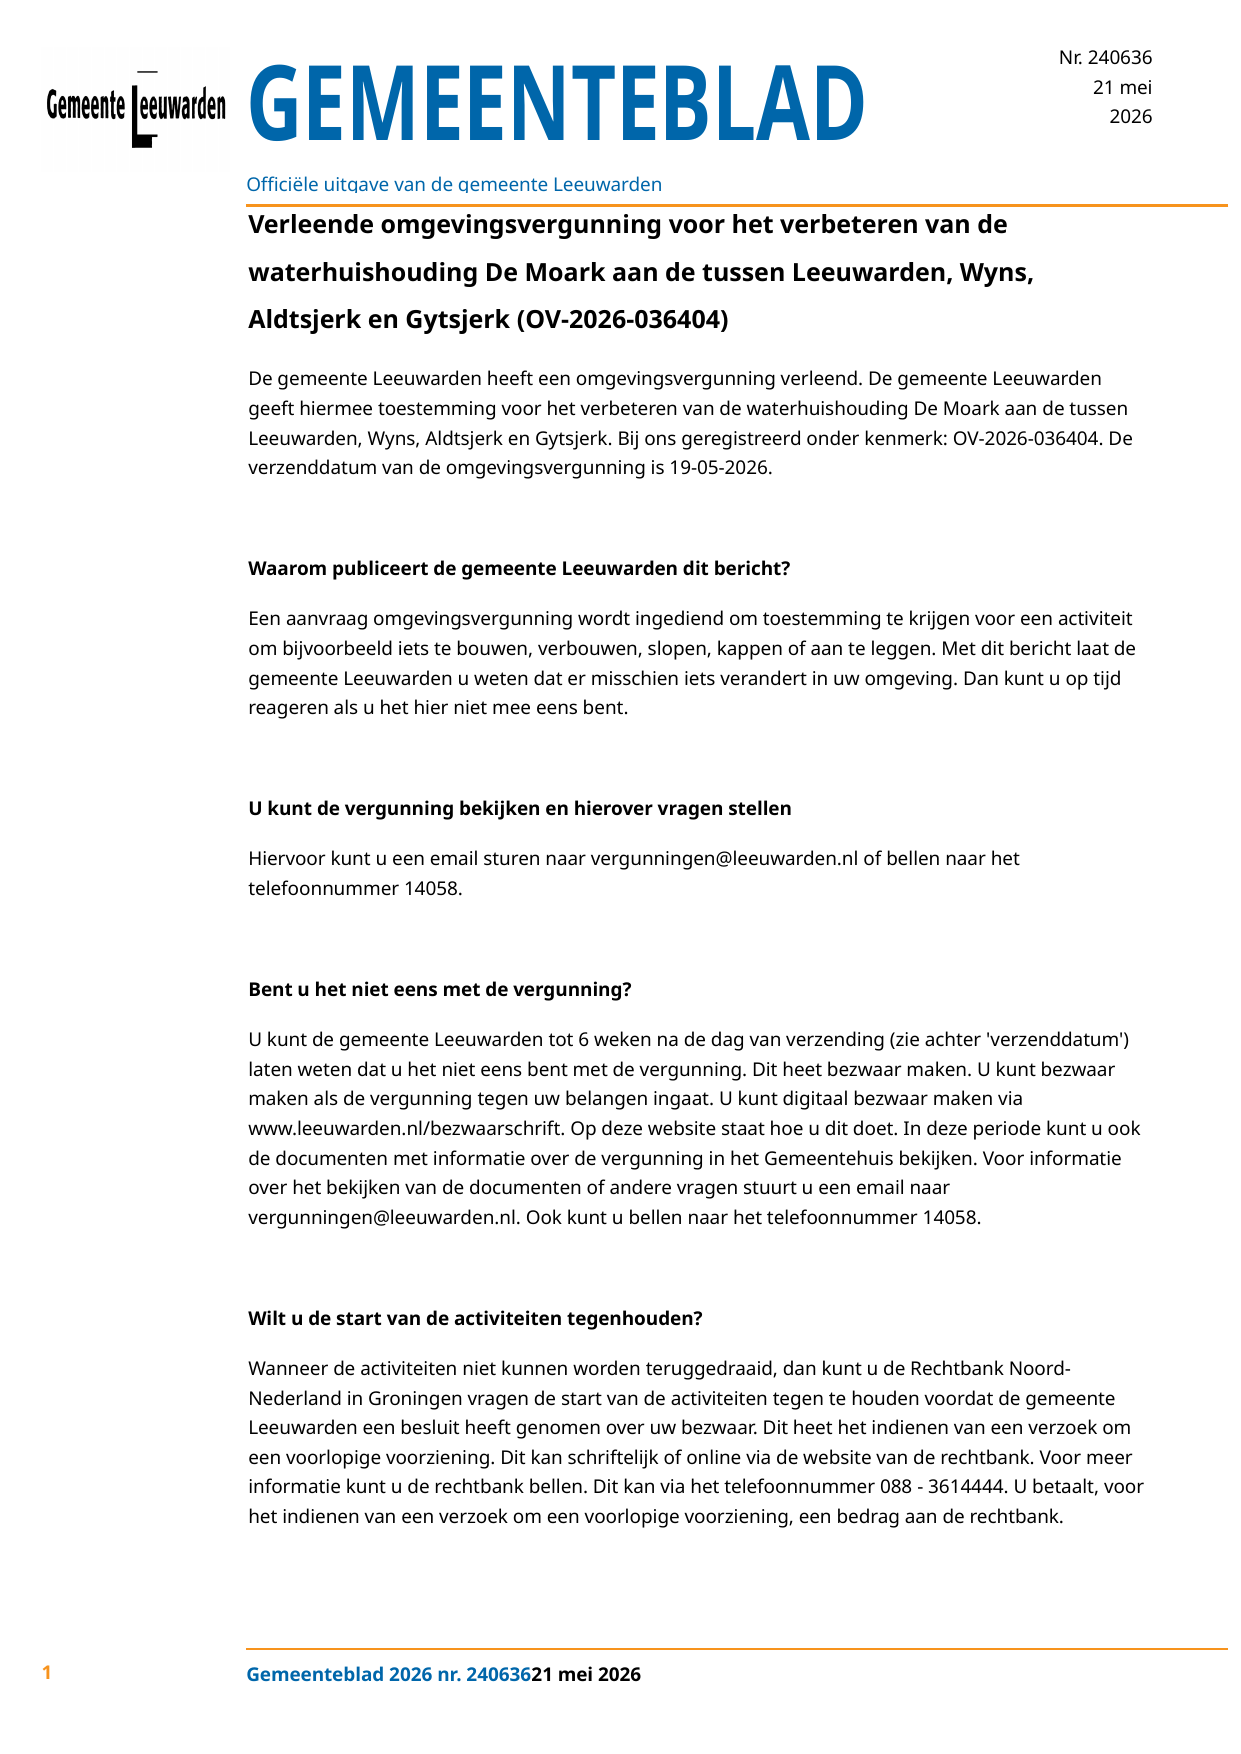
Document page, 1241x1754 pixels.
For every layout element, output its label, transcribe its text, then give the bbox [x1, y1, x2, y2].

text Bent u het niet eens met de vergunning? [248, 976, 1152, 1002]
text Waarom publiceert de gemeente Leeuwarden dit bericht? [248, 555, 1152, 581]
text Een aanvraag omgevingsvergunning wordt ingediend om toestemming te krijgen voor een activiteit om bijvoorbeeld iets te bouwen, verbouwen, slopen, kappen of aan te leggen. Met dit bericht laat de gemeente Leeuwarden u weten dat er misschien iets verandert in uw omgeving. Dan kunt u op tijd reageren als u het hier niet mee eens bent. [248, 606, 1152, 720]
picture [41, 47, 231, 172]
text Wilt u de start van de activiteiten tegenhouden? [248, 1305, 1152, 1330]
text U kunt de gemeente Leeuwarden tot 6 weken na de dag van verzending (zie achter 'verzenddatum') laten weten dat u het niet eens bent met de vergunning. Dit heet bezwaar maken. U kunt bezwaar maken als de vergunning tegen uw belangen ingaat. U kunt digitaal bezwaar maken via www.leeuwarden.nl/bezwaarschrift. Op deze website staat hoe u dit doet. In deze periode kunt u ook de documenten met informatie over de vergunning in het Gemeentehuis bekijken. Voor informatie over het bekijken van de documenten of andere vragen stuurt u een email naar vergunningen@leeuwarden.nl. Ook kunt u bellen naar het telefoonnummer 14058. [248, 1026, 1152, 1229]
text U kunt de vergunning bekijken en hierover vragen stellen [248, 795, 1152, 821]
text Verleende omgevingsvergunning voor het verbeteren van de waterhuishouding De Moark aan de tussen Leeuwarden, Wyns, Aldtsjerk en Gytsjerk (OV-2026-036404) [248, 207, 1152, 336]
text Wanneer de activiteiten niet kunnen worden teruggedraaid, dan kunt u de Rechtbank Noord-Nederland in Groningen vragen de start van de activiteiten tegen te houden voordat de gemeente Leeuwarden een besluit heeft genomen over uw bezwaar. Dit heet het indienen van een verzoek om een voorlopige voorziening. Dit kan schriftelijk of online via de website van de rechtbank. Voor meer informatie kunt u de rechtbank bellen. Dit kan via het telefoonnummer 088 - 3614444. U betaalt, voor het indienen van een verzoek om een voorlopige voorziening, een bedrag aan de rechtbank. [248, 1355, 1152, 1529]
text De gemeente Leeuwarden heeft een omgevingsvergunning verleend. De gemeente Leeuwarden geeft hiermee toestemming voor het verbeteren van de waterhuishouding De Moark aan de tussen Leeuwarden, Wyns, Aldtsjerk en Gytsjerk. Bij ons geregistreerd onder kenmerk: OV-2026-036404. De verzenddatum van de omgevingsvergunning is 19-05-2026. [248, 366, 1152, 480]
text Hiervoor kunt u een email sturen naar vergunningen@leeuwarden.nl of bellen naar het telefoonnummer 14058. [248, 846, 1152, 901]
